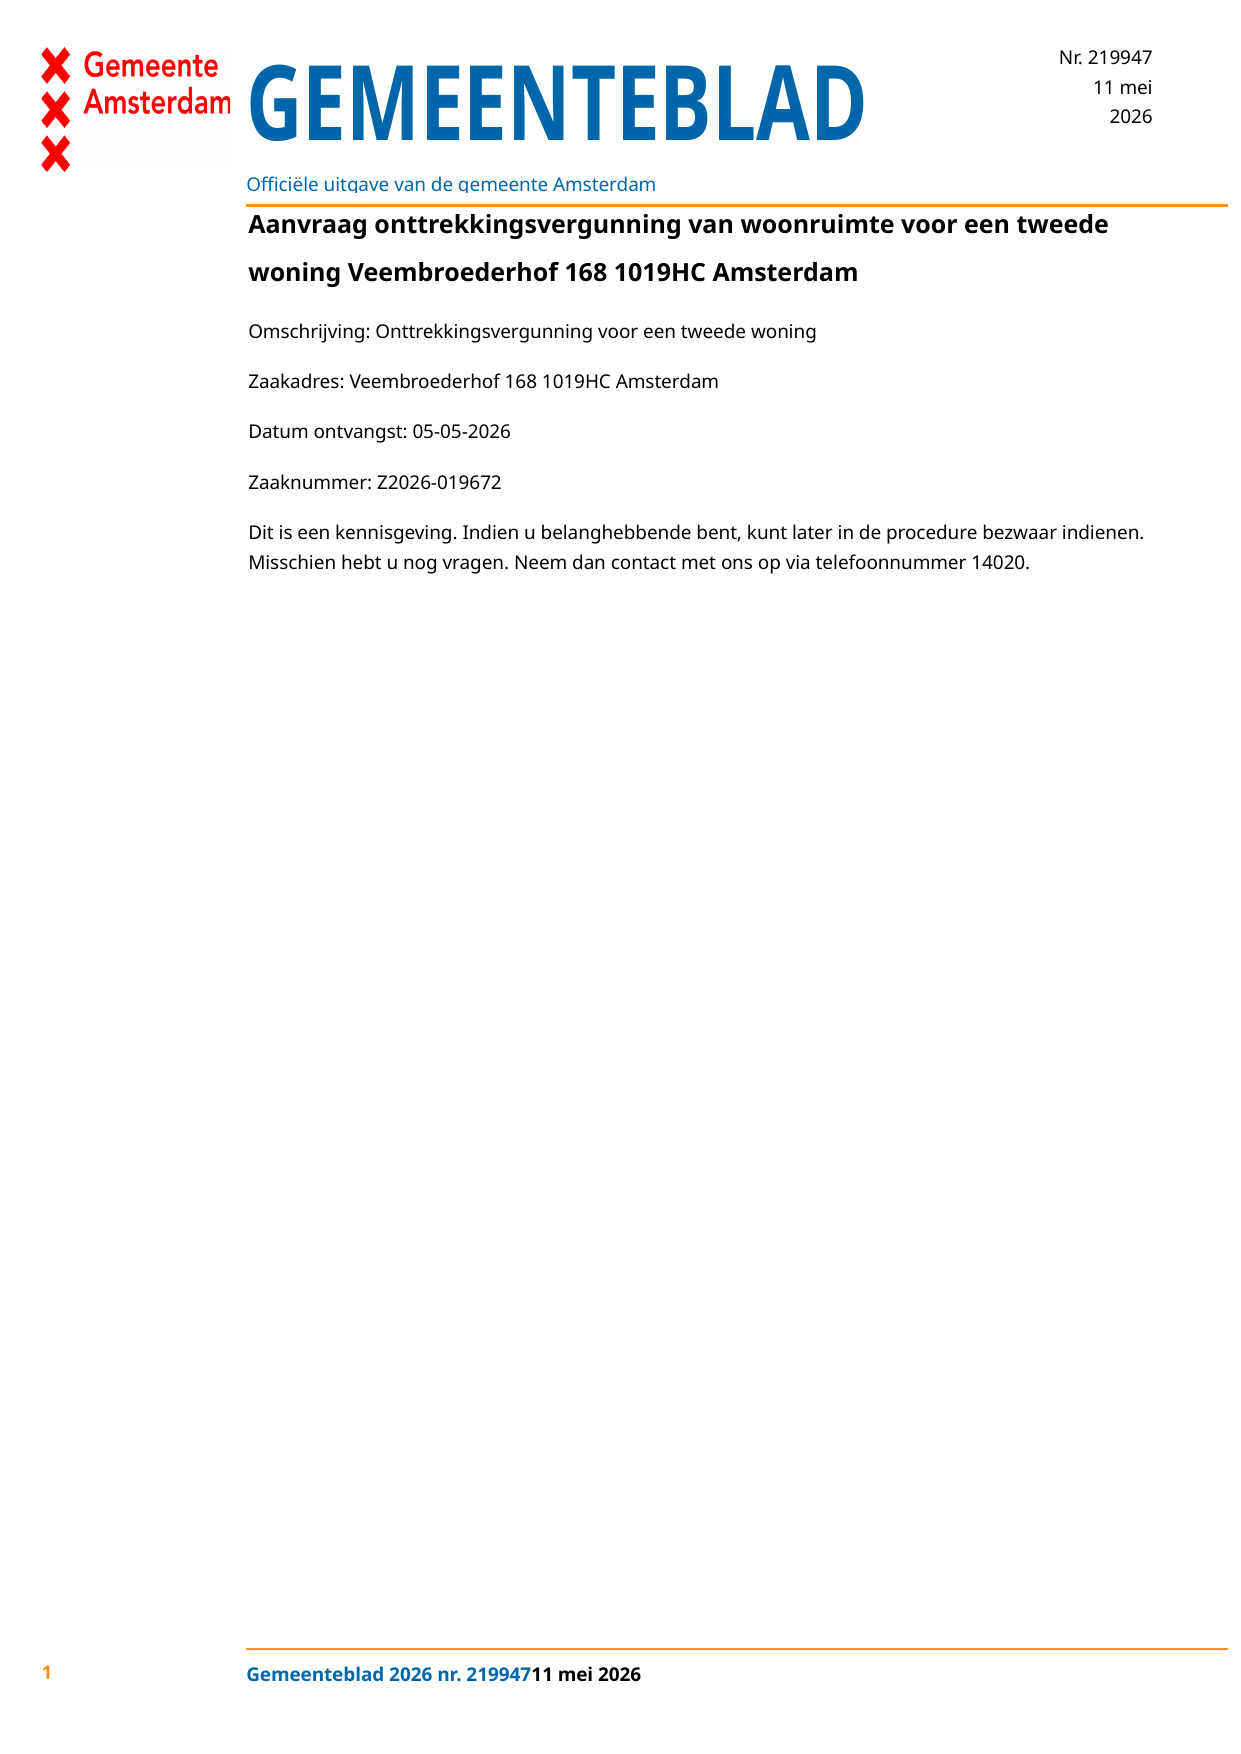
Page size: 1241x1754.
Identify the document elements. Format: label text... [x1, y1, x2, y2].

text Dit is een kennisgeving. Indien u belanghebbende bent, kunt later in de procedure bezwaar indienen. Misschien hebt u nog vragen. Neem dan contact met ons op via telefoonnummer 14020. [248, 519, 1152, 575]
text Aanvraag onttrekkingsvergunning van woonruimte voor een tweede woning Veembroederhof 168 1019HC Amsterdam [248, 207, 1152, 288]
text Datum ontvangst: 05-05-2026 [248, 419, 1152, 444]
text Omschrijving: Onttrekkingsvergunning voor een tweede woning [248, 318, 1152, 344]
text Zaaknummer: Z2026-019672 [248, 469, 1152, 495]
picture [41, 47, 231, 172]
text Zaakadres: Veembroederhof 168 1019HC Amsterdam [248, 368, 1152, 394]
